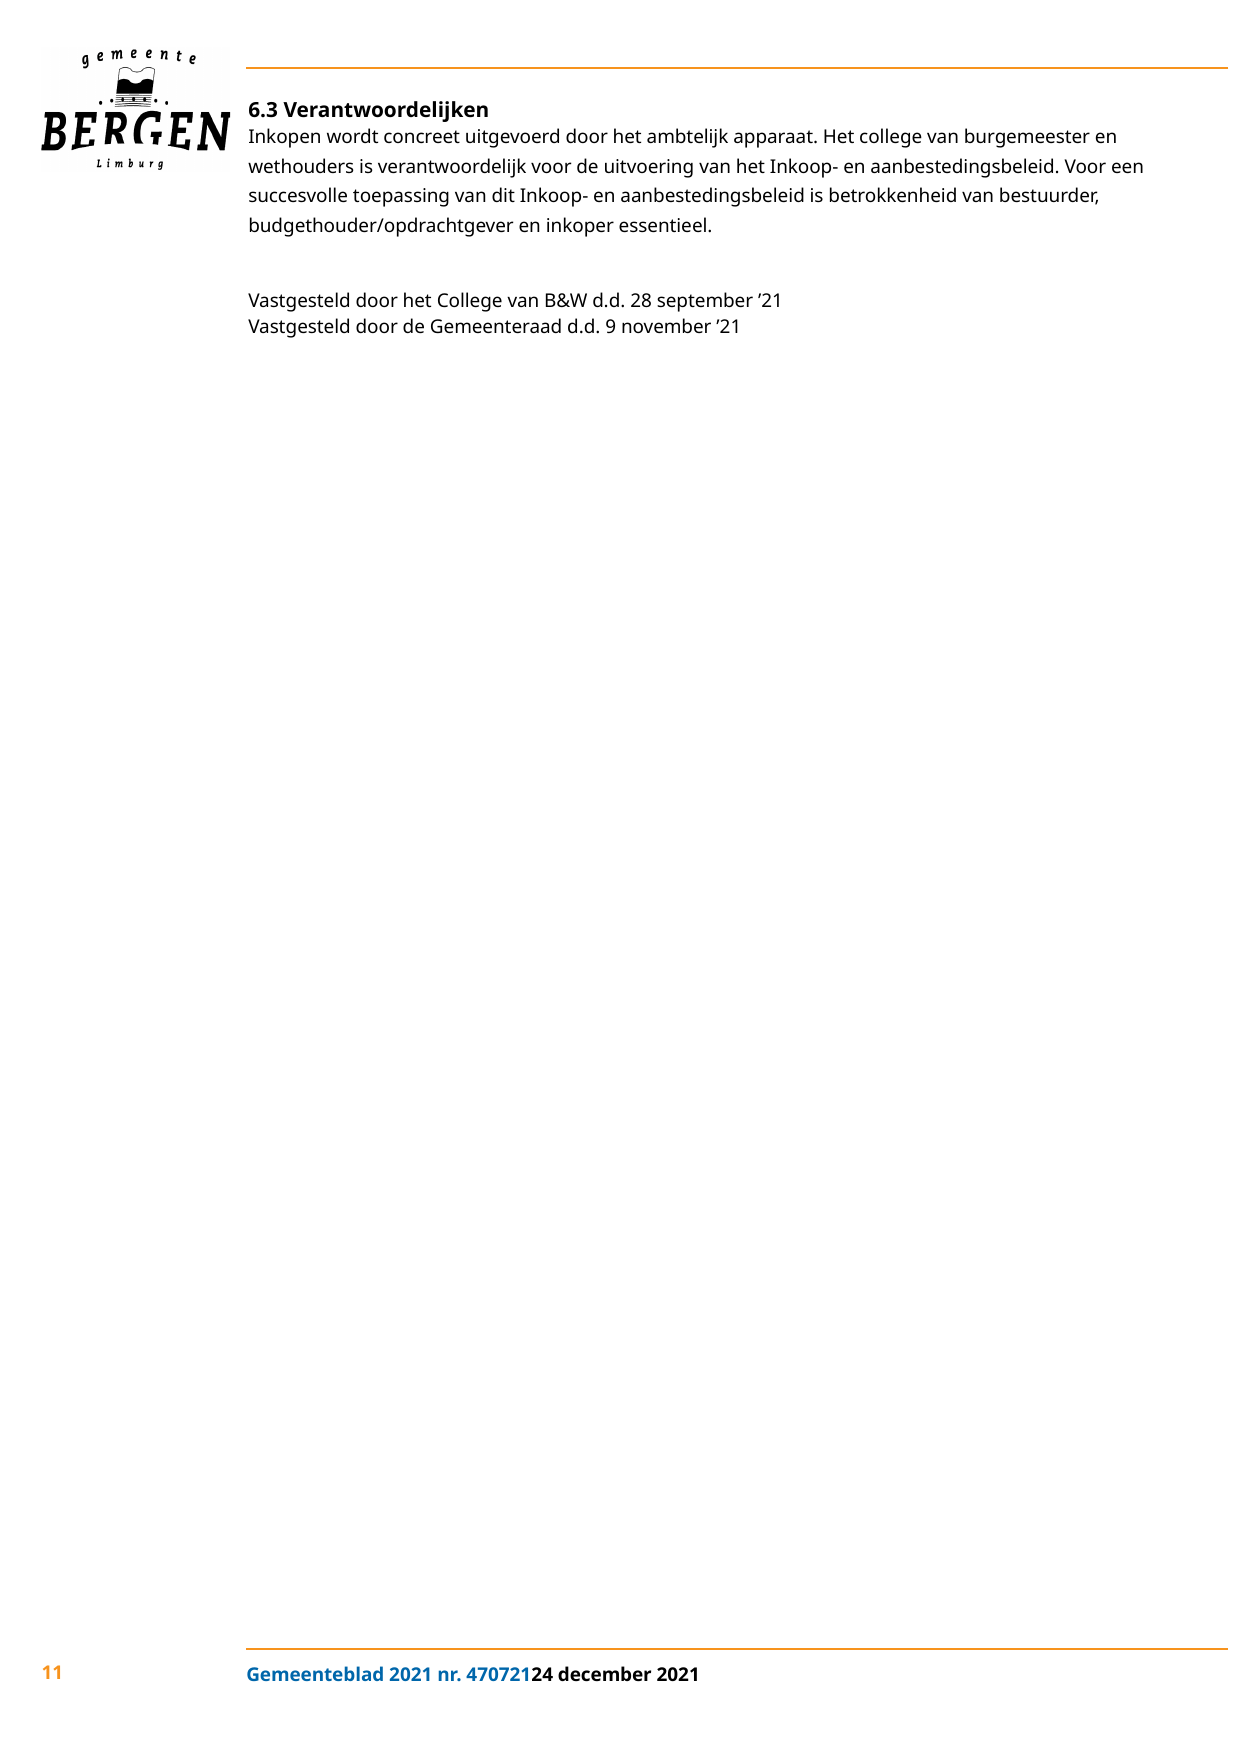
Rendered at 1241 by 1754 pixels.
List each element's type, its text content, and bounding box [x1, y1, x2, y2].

text Inkopen wordt concreet uitgevoerd door het ambtelijk apparaat. Het college van burgemeester en wethouders is verantwoordelijk voor de uitvoering van het Inkoop- en aanbestedingsbeleid. Voor een succesvolle toepassing van dit Inkoop- en aanbestedingsbeleid is betrokkenheid van bestuurder, budgethouder/opdrachtgever en inkoper essentieel. [248, 123, 1152, 238]
picture [41, 47, 231, 172]
text Vastgesteld door het College van B&W d.d. 28 september ’21 [248, 287, 1152, 313]
text 6.3 Verantwoordelijken [248, 95, 1152, 123]
text Vastgesteld door de Gemeenteraad d.d. 9 november ’21 [248, 313, 1152, 339]
